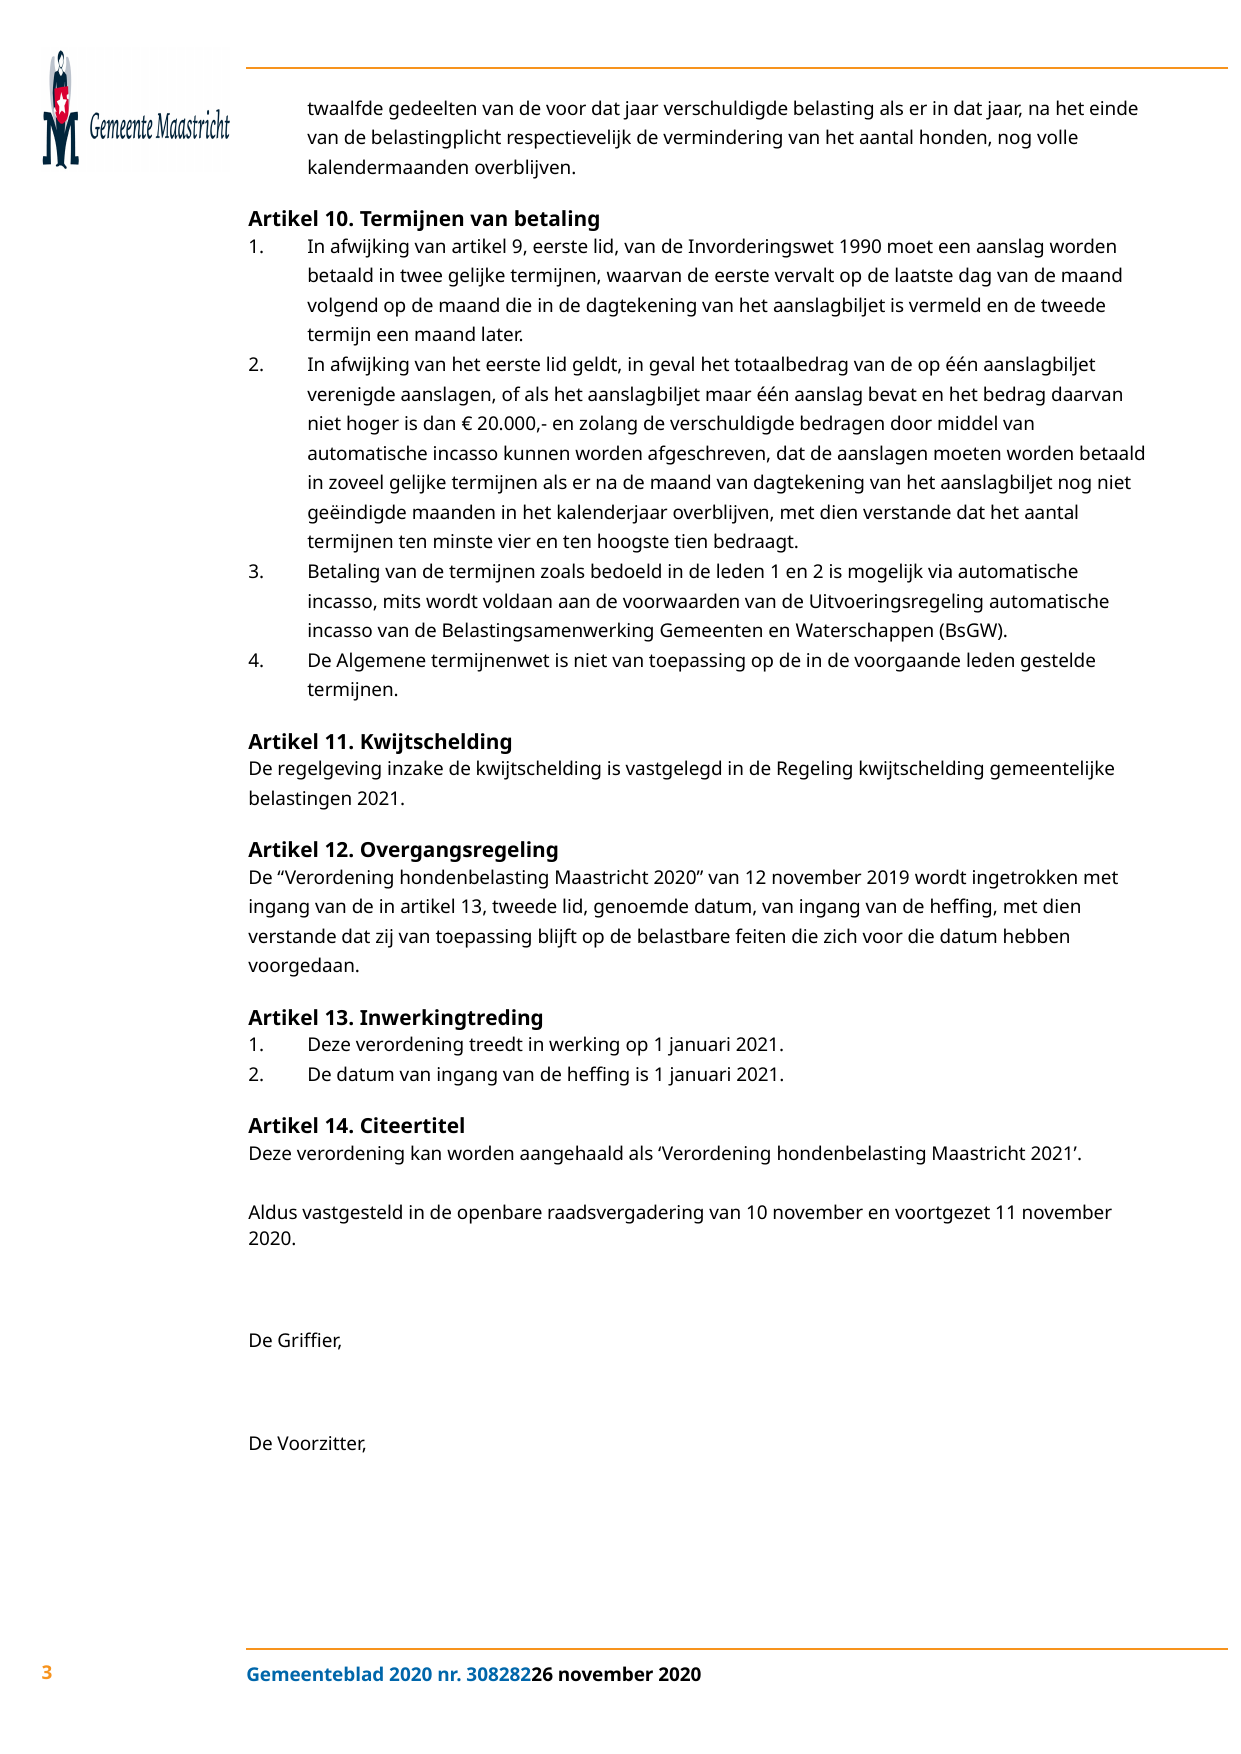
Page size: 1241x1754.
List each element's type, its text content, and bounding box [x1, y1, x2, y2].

list twaalfde gedeelten van de voor dat jaar verschuldigde belasting als er in dat jaar, na het einde van de belastingplicht respectievelijk de vermindering van het aantal honden, nog volle kalendermaanden overblijven. [248, 95, 1152, 180]
text De regelgeving inzake de kwijtschelding is vastgelegd in de Regeling kwijtschelding gemeentelijke belastingen 2021. [248, 755, 1152, 811]
list De Algemene termijnenwet is niet van toepassing op de in de voorgaande leden gestelde termijnen. [248, 647, 1152, 702]
picture [41, 47, 231, 172]
list Betaling van de termijnen zoals bedoeld in de leden 1 en 2 is mogelijk via automatische incasso, mits wordt voldaan aan de voorwaarden van de Uitvoeringsregeling automatische incasso van de Belastingsamenwerking Gemeenten en Waterschappen (BsGW). [248, 558, 1152, 643]
text Artikel 11. Kwijtschelding [248, 727, 1152, 755]
text Artikel 13. Inwerkingtreding [248, 1003, 1152, 1031]
text De “Verordening hondenbelasting Maastricht 2020” van 12 november 2019 wordt ingetrokken met ingang van de in artikel 13, tweede lid, genoemde datum, van ingang van de heffing, met dien verstande dat zij van toepassing blijft op de belastbare feiten die zich voor die datum hebben voorgedaan. [248, 864, 1152, 978]
text De Voorzitter, [248, 1431, 1152, 1456]
list In afwijking van het eerste lid geldt, in geval het totaalbedrag van de op één aanslagbiljet verenigde aanslagen, of als het aanslagbiljet maar één aanslag bevat en het bedrag daarvan niet hoger is dan € 20.000,- en zolang de verschuldigde bedragen door middel van automatische incasso kunnen worden afgeschreven, dat de aanslagen moeten worden betaald in zoveel gelijke termijnen als er na de maand van dagtekening van het aanslagbiljet nog niet geëindigde maanden in het kalenderjaar overblijven, met dien verstande dat het aantal termijnen ten minste vier en ten hoogste tien bedraagt. [248, 351, 1152, 554]
text Artikel 10. Termijnen van betaling [248, 204, 1152, 233]
text Artikel 14. Citeertitel [248, 1111, 1152, 1140]
list In afwijking van artikel 9, eerste lid, van de Invorderingswet 1990 moet een aanslag worden betaald in twee gelijke termijnen, waarvan de eerste vervalt op de laatste dag van de maand volgend op de maand die in de dagtekening van het aanslagbiljet is vermeld en de tweede termijn een maand later. [248, 233, 1152, 347]
list Deze verordening treedt in werking op 1 januari 2021. [248, 1031, 1152, 1057]
text Artikel 12. Overgangsregeling [248, 835, 1152, 864]
text Aldus vastgesteld in de openbare raadsvergadering van 10 november en voortgezet 11 november 2020. [248, 1199, 1152, 1251]
text De Griffier, [248, 1328, 1152, 1353]
list De datum van ingang van de heffing is 1 januari 2021. [248, 1061, 1152, 1087]
text Deze verordening kan worden aangehaald als ‘Verordening hondenbelasting Maastricht 2021’. [248, 1140, 1152, 1166]
